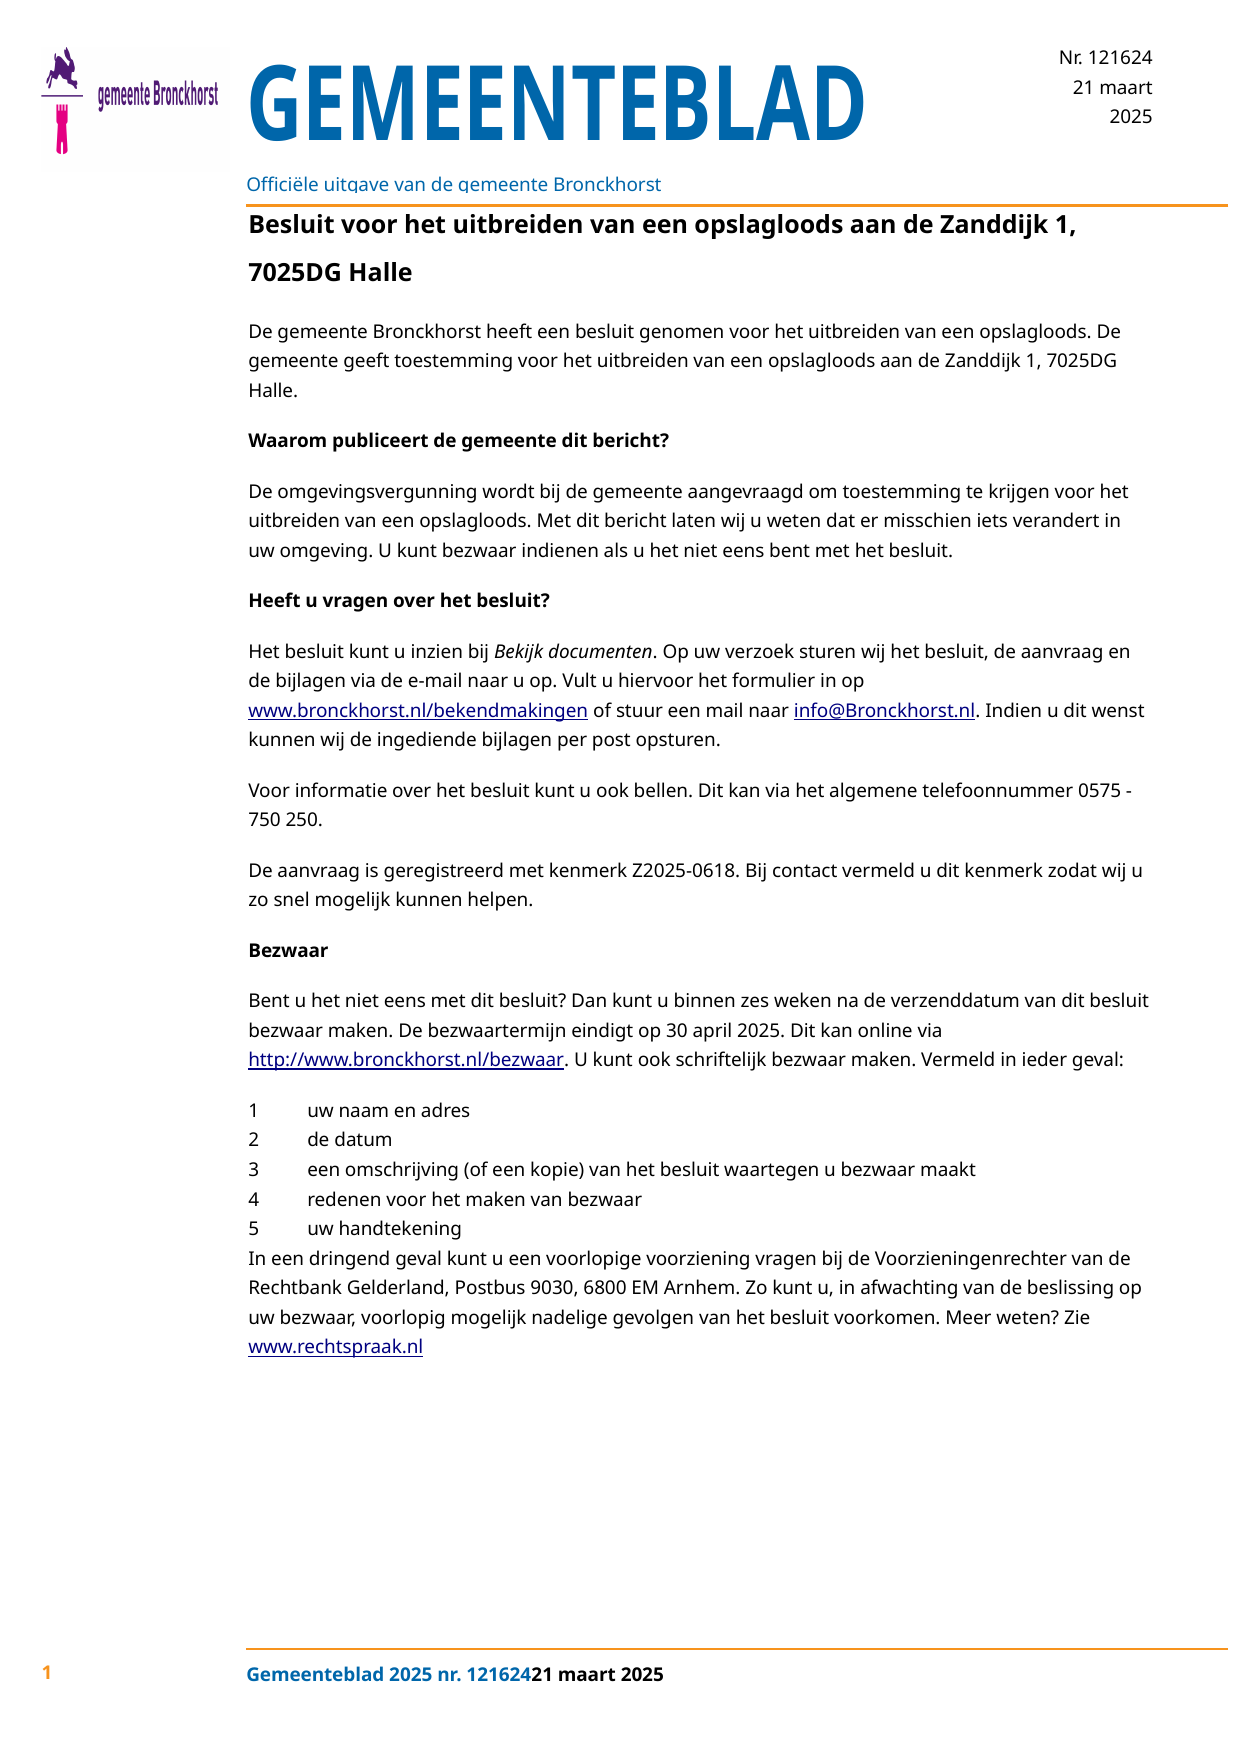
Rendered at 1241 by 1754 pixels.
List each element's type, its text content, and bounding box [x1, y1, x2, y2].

text Voor informatie over het besluit kunt u ook bellen. Dit kan via het algemene telefoonnummer 0575 - 750 250. [248, 777, 1152, 832]
picture [41, 47, 231, 172]
list uw handtekening [248, 1215, 1152, 1241]
text De gemeente Bronckhorst heeft een besluit genomen voor het uitbreiden van een opslagloods. De gemeente geeft toestemming voor het uitbreiden van een opslagloods aan de Zanddijk 1, 7025DG Halle. [248, 318, 1152, 403]
text Besluit voor het uitbreiden van een opslagloods aan de Zanddijk 1, 7025DG Halle [248, 207, 1152, 288]
text Bezwaar [248, 937, 1152, 963]
text De omgevingsvergunning wordt bij de gemeente aangevraagd om toestemming te krijgen voor het uitbreiden van een opslagloods. Met dit bericht laten wij u weten dat er misschien iets verandert in uw omgeving. U kunt bezwaar indienen als u het niet eens bent met het besluit. [248, 478, 1152, 563]
text In een dringend geval kunt u een voorlopige voorziening vragen bij de Voorzieningenrechter van de Rechtbank Gelderland, Postbus 9030, 6800 EM Arnhem. Zo kunt u, in afwachting van de beslissing op uw bezwaar, voorlopig mogelijk nadelige gevolgen van het besluit voorkomen. Meer weten? Zie www.rechtspraak.nl [248, 1245, 1152, 1359]
text Bent u het niet eens met dit besluit? Dan kunt u binnen zes weken na de verzenddatum van dit besluit bezwaar maken. De bezwaartermijn eindigt op 30 april 2025. Dit kan online via http://www.bronckhorst.nl/bezwaar. U kunt ook schriftelijk bezwaar maken. Vermeld in ieder geval: [248, 987, 1152, 1072]
text Het besluit kunt u inzien bij Bekijk documenten. Op uw verzoek sturen wij het besluit, de aanvraag en de bijlagen via de e-mail naar u op. Vult u hiervoor het formulier in op www.bronckhorst.nl/bekendmakingen of stuur een mail naar info@Bronckhorst.nl. Indien u dit wenst kunnen wij de ingediende bijlagen per post opsturen. [248, 638, 1152, 752]
text Heeft u vragen over het besluit? [248, 587, 1152, 613]
text De aanvraag is geregistreerd met kenmerk Z2025-0618. Bij contact vermeld u dit kenmerk zodat wij u zo snel mogelijk kunnen helpen. [248, 857, 1152, 912]
list uw naam en adres [248, 1097, 1152, 1123]
list een omschrijving (of een kopie) van het besluit waartegen u bezwaar maakt [248, 1156, 1152, 1182]
text Waarom publiceert de gemeente dit bericht? [248, 427, 1152, 453]
list de datum [248, 1127, 1152, 1152]
list redenen voor het maken van bezwaar [248, 1186, 1152, 1212]
